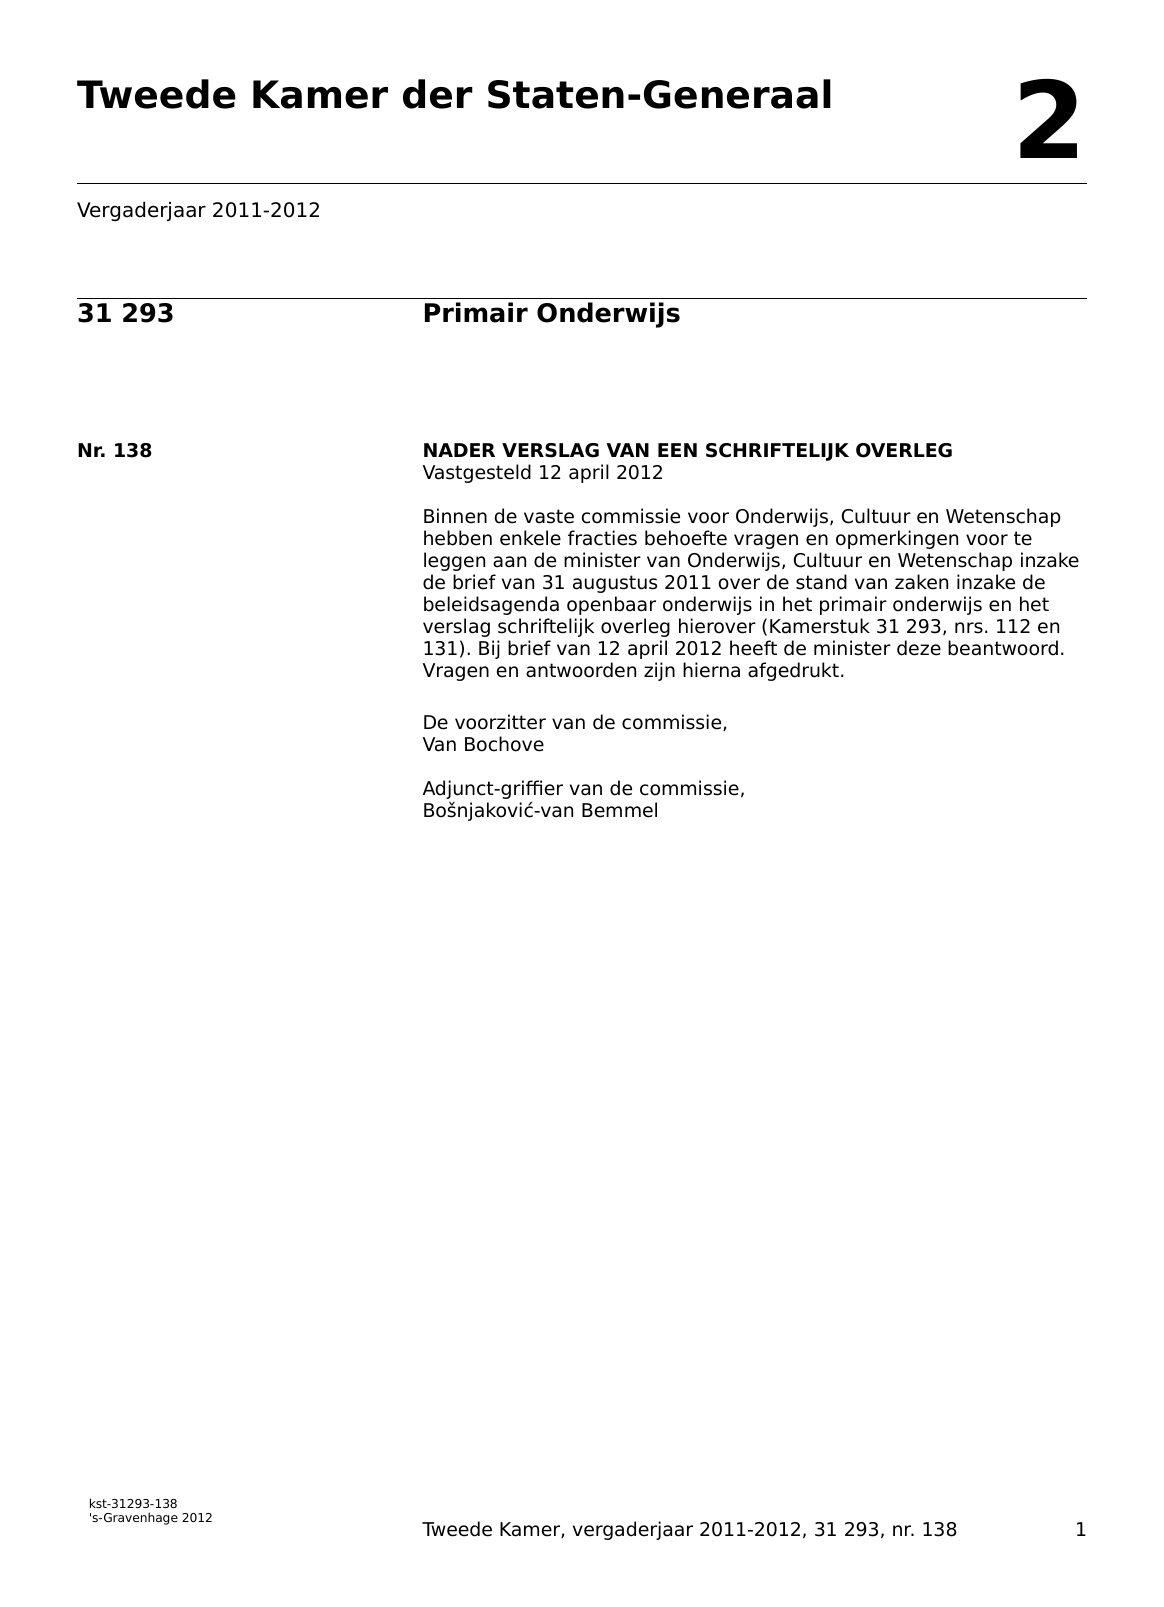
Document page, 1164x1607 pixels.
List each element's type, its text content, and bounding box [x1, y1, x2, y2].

table_header Tweede Kamer der Staten-Generaal [77, 59, 886, 183]
subtitle Nr. 138 NADER VERSLAG VAN EEN SCHRIFTELIJK OVERLEG [77, 440, 1087, 462]
table_header 2 [886, 59, 1087, 183]
text 's-Gravenhage 2012 [88, 1511, 323, 1525]
text Vastgesteld 12 april 2012 [422, 462, 1087, 484]
text Binnen de vaste commissie voor Onderwijs, Cultuur en Wetenschap hebben enkele fracties behoefte vragen en opmerkingen voor te leggen aan de minister van Onderwijs, Cultuur en Wetenschap inzake de brief van 31 augustus 2011 over de stand van zaken inzake de beleidsagenda openbaar onderwijs in het primair onderwijs en het verslag schriftelijk overleg hierover (Kamerstuk 31 293, nrs. 112 en 131). Bij brief van 12 april 2012 heeft de minister deze beantwoord. Vragen en antwoorden zijn hierna afgedrukt. [422, 506, 1087, 682]
table_cell Vergaderjaar 2011-2012 [77, 184, 1087, 298]
subtitle 31 293 Primair Onderwijs [77, 299, 1087, 329]
text De voorzitter van de commissie, Van Bochove [422, 712, 1087, 756]
text kst-31293-138 [88, 1497, 323, 1511]
text Adjunct-griffier van de commissie, Bošnjaković-van Bemmel [422, 778, 1087, 822]
